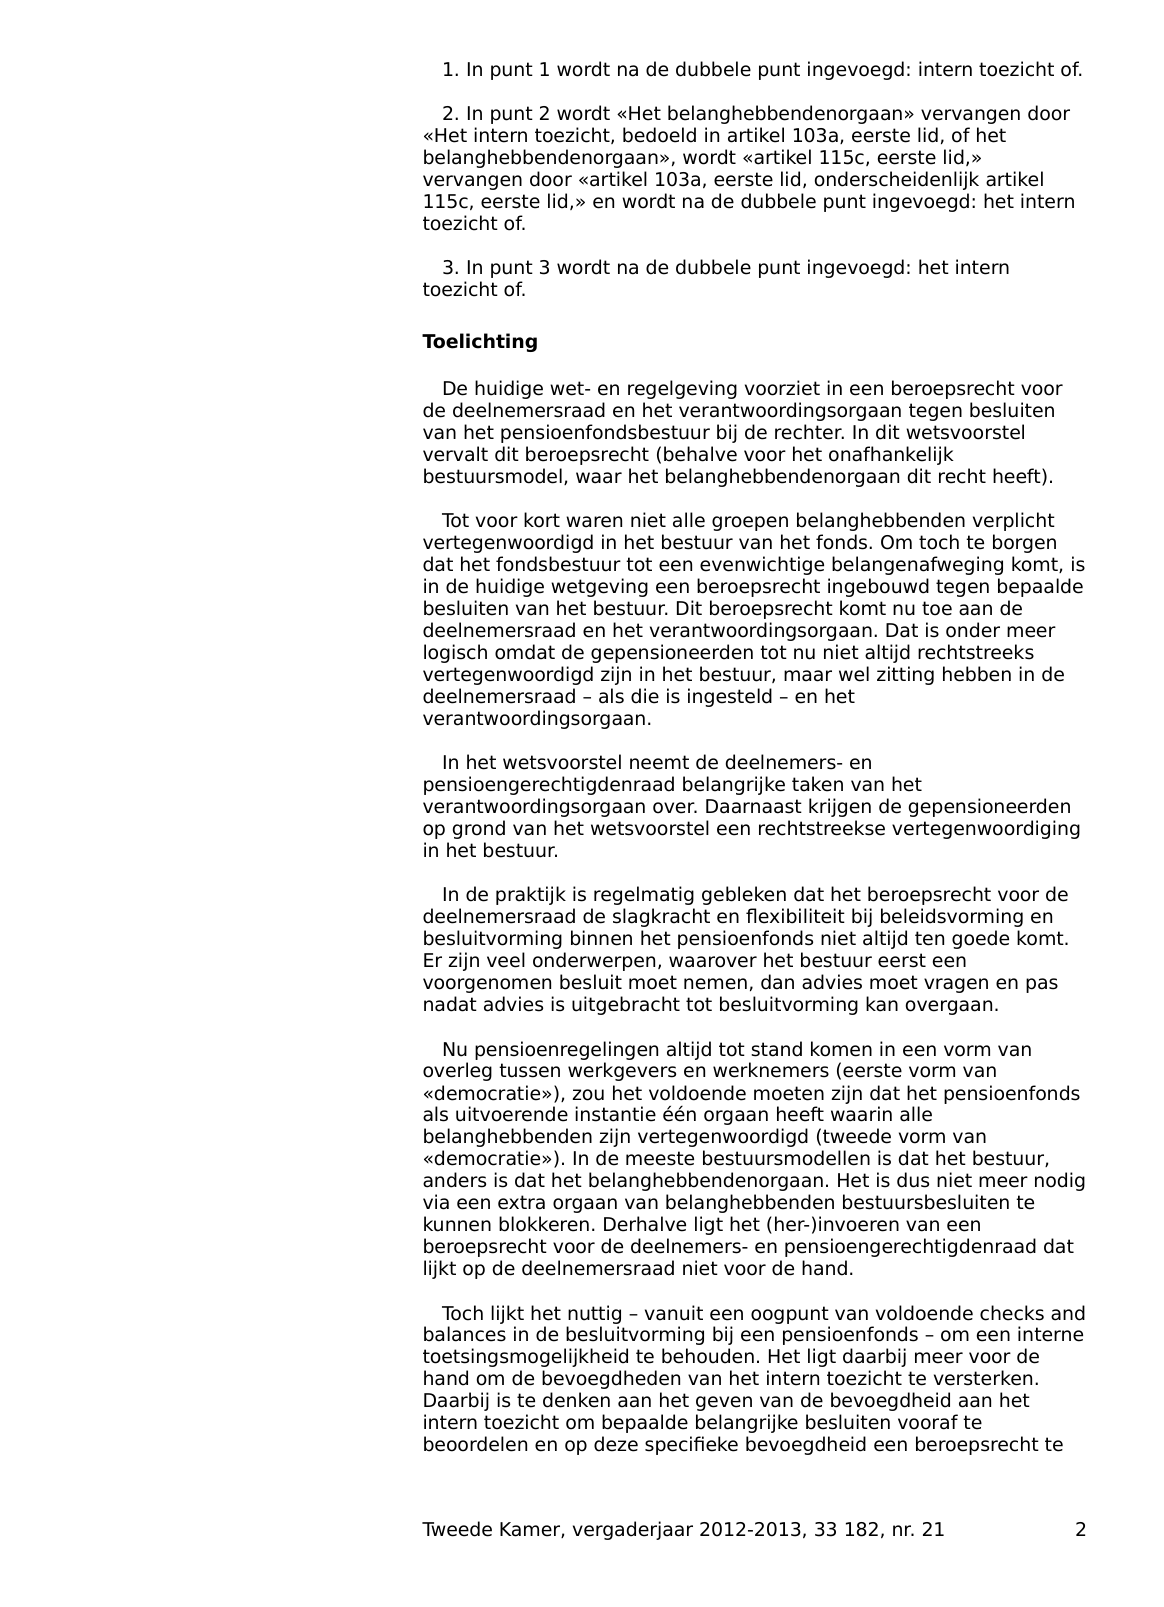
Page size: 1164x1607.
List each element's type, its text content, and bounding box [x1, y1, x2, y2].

text Nu pensioenregelingen altijd tot stand komen in een vorm van overleg tussen werkgevers en werknemers (eerste vorm van «democratie»), zou het voldoende moeten zijn dat het pensioenfonds als uitvoerende instantie één orgaan heeft waarin alle belanghebbenden zijn vertegenwoordigd (tweede vorm van «democratie»). In de meeste bestuursmodellen is dat het bestuur, anders is dat het belanghebbendenorgaan. Het is dus niet meer nodig via een extra orgaan van belanghebbenden bestuursbesluiten te kunnen blokkeren. Derhalve ligt het (her-)invoeren van een beroepsrecht voor de deelnemers- en pensioengerechtigdenraad dat lijkt op de deelnemersraad niet voor de hand. [422, 1038, 1087, 1280]
text Tot voor kort waren niet alle groepen belanghebbenden verplicht vertegenwoordigd in het bestuur van het fonds. Om toch te borgen dat het fondsbestuur tot een evenwichtige belangenafweging komt, is in de huidige wetgeving een beroepsrecht ingebouwd tegen bepaalde besluiten van het bestuur. Dit beroepsrecht komt nu toe aan de deelnemersraad en het verantwoordingsorgaan. Dat is onder meer logisch omdat de gepensioneerden tot nu niet altijd rechtstreeks vertegenwoordigd zijn in het bestuur, maar wel zitting hebben in de deelnemersraad – als die is ingesteld – en het verantwoordingsorgaan. [422, 510, 1087, 730]
text In de praktijk is regelmatig gebleken dat het beroepsrecht voor de deelnemersraad de slagkracht en flexibiliteit bij beleidsvorming en besluitvorming binnen het pensioenfonds niet altijd ten goede komt. Er zijn veel onderwerpen, waarover het bestuur eerst een voorgenomen besluit moet nemen, dan advies moet vragen en pas nadat advies is uitgebracht tot besluitvorming kan overgaan. [422, 884, 1087, 1016]
text 3. In punt 3 wordt na de dubbele punt ingevoegd: het intern toezicht of. [422, 257, 1087, 301]
text 2. In punt 2 wordt «Het belanghebbendenorgaan» vervangen door «Het intern toezicht, bedoeld in artikel 103a, eerste lid, of het belanghebbendenorgaan», wordt «artikel 115c, eerste lid,» vervangen door «artikel 103a, eerste lid, onderscheidenlijk artikel 115c, eerste lid,» en wordt na de dubbele punt ingevoegd: het intern toezicht of. [422, 103, 1087, 235]
text De huidige wet- en regelgeving voorziet in een beroepsrecht voor de deelnemersraad en het verantwoordingsorgaan tegen besluiten van het pensioenfondsbestuur bij de rechter. In dit wetsvoorstel vervalt dit beroepsrecht (behalve voor het onafhankelijk bestuursmodel, waar het belanghebbendenorgaan dit recht heeft). [422, 378, 1087, 488]
text 1. In punt 1 wordt na de dubbele punt ingevoegd: intern toezicht of. [422, 59, 1087, 81]
text Toch lijkt het nuttig – vanuit een oogpunt van voldoende checks and balances in de besluitvorming bij een pensioenfonds – om een interne toetsingsmogelijkheid te behouden. Het ligt daarbij meer voor de hand om de bevoegdheden van het intern toezicht te versterken. Daarbij is te denken aan het geven van de bevoegdheid aan het intern toezicht om bepaalde belangrijke besluiten vooraf te beoordelen en op deze specifieke bevoegdheid een beroepsrecht te [422, 1302, 1087, 1456]
text In het wetsvoorstel neemt de deelnemers- en pensioengerechtigdenraad belangrijke taken van het verantwoordingsorgaan over. Daarnaast krijgen de gepensioneerden op grond van het wetsvoorstel een rechtstreekse vertegenwoordiging in het bestuur. [422, 752, 1087, 862]
subtitle Toelichting [422, 331, 1087, 353]
